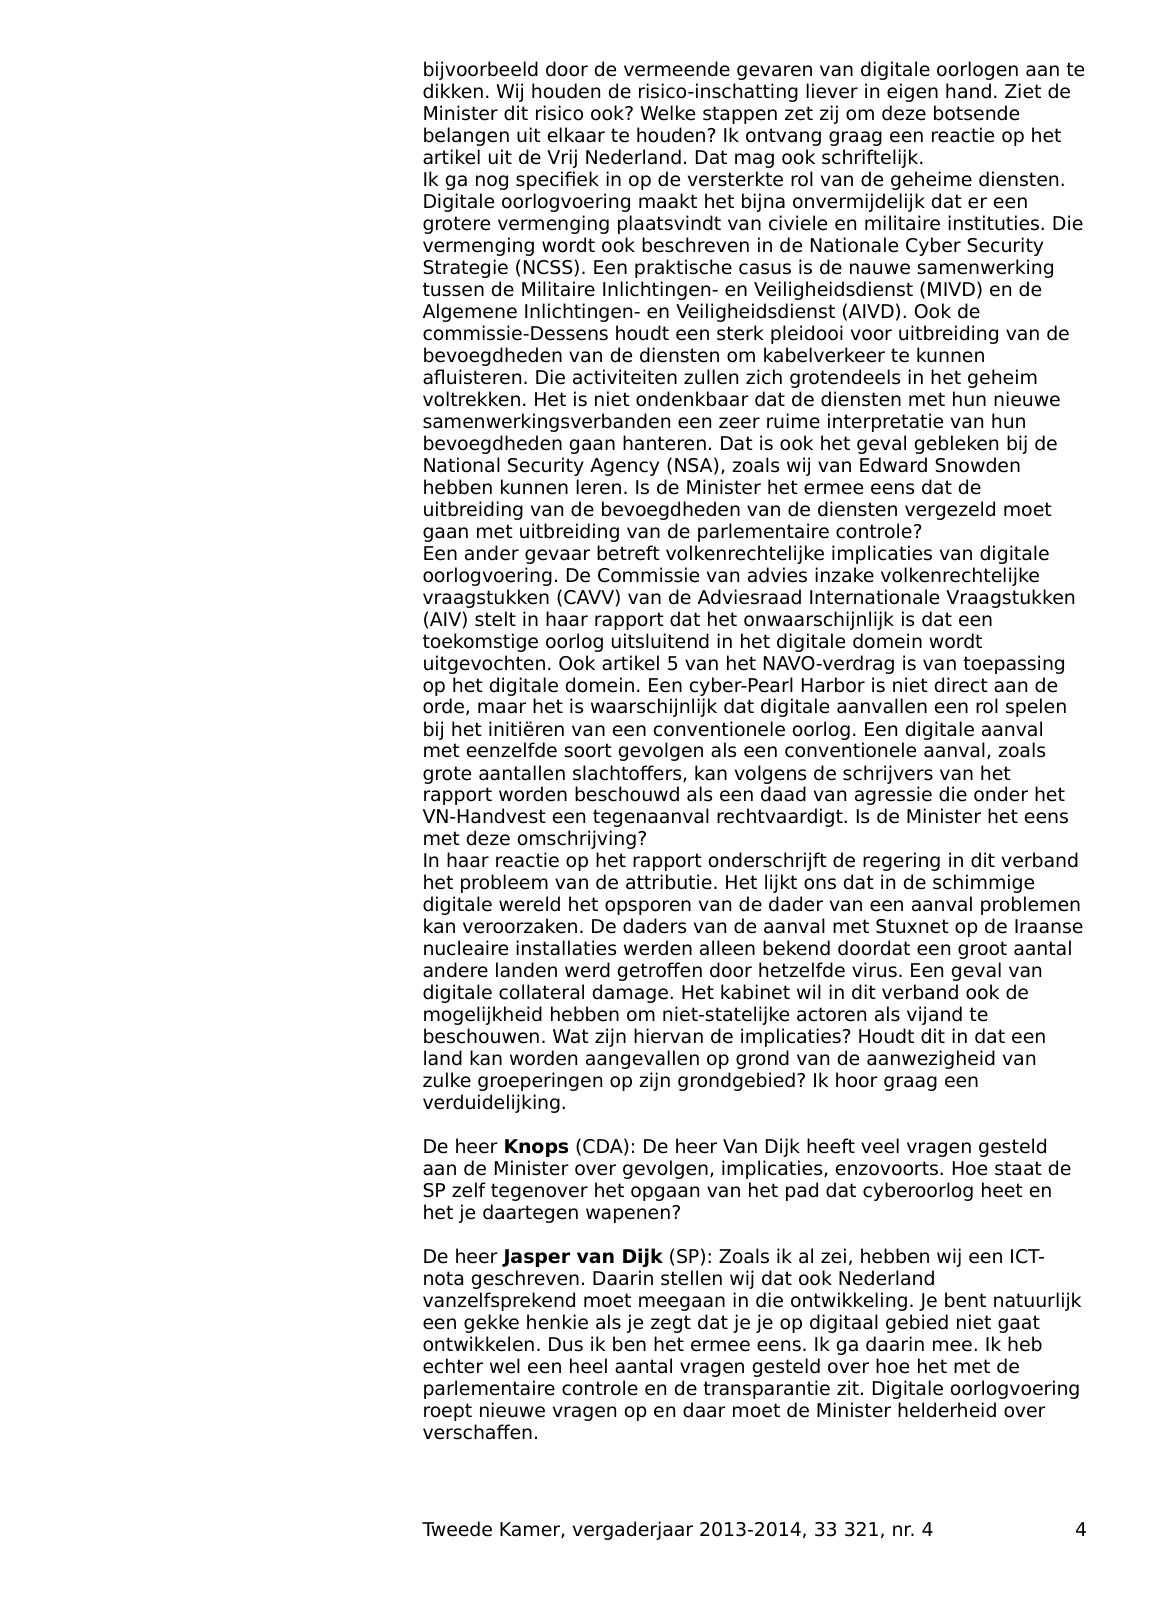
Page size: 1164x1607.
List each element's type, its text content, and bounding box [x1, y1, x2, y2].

text Een ander gevaar betreft volkenrechtelijke implicaties van digitale oorlogvoering. De Commissie van advies inzake volkenrechtelijke vraagstukken (CAVV) van de Adviesraad Internationale Vraagstukken (AIV) stelt in haar rapport dat het onwaarschijnlijk is dat een toekomstige oorlog uitsluitend in het digitale domein wordt uitgevochten. Ook artikel 5 van het NAVO-verdrag is van toepassing op het digitale domein. Een cyber-Pearl Harbor is niet direct aan de orde, maar het is waarschijnlijk dat digitale aanvallen een rol spelen bij het initiëren van een conventionele oorlog. Een digitale aanval met eenzelfde soort gevolgen als een conventionele aanval, zoals grote aantallen slachtoffers, kan volgens de schrijvers van het rapport worden beschouwd als een daad van agressie die onder het VN-Handvest een tegenaanval rechtvaardigt. Is de Minister het eens met deze omschrijving? [422, 543, 1087, 850]
text De heer Knops (CDA): De heer Van Dijk heeft veel vragen gesteld aan de Minister over gevolgen, implicaties, enzovoorts. Hoe staat de SP zelf tegenover het opgaan van het pad dat cyberoorlog heet en het je daartegen wapenen? [422, 1136, 1087, 1224]
text In haar reactie op het rapport onderschrijft de regering in dit verband het probleem van de attributie. Het lijkt ons dat in de schimmige digitale wereld het opsporen van de dader van een aanval problemen kan veroorzaken. De daders van de aanval met Stuxnet op de Iraanse nucleaire installaties werden alleen bekend doordat een groot aantal andere landen werd getroffen door hetzelfde virus. Een geval van digitale collateral damage. Het kabinet wil in dit verband ook de mogelijkheid hebben om niet-statelijke actoren als vijand te beschouwen. Wat zijn hiervan de implicaties? Houdt dit in dat een land kan worden aangevallen op grond van de aanwezigheid van zulke groeperingen op zijn grondgebied? Ik hoor graag een verduidelijking. [422, 850, 1087, 1114]
text De heer Jasper van Dijk (SP): Zoals ik al zei, hebben wij een ICT-nota geschreven. Daarin stellen wij dat ook Nederland vanzelfsprekend moet meegaan in die ontwikkeling. Je bent natuurlijk een gekke henkie als je zegt dat je je op digitaal gebied niet gaat ontwikkelen. Dus ik ben het ermee eens. Ik ga daarin mee. Ik heb echter wel een heel aantal vragen gesteld over hoe het met de parlementaire controle en de transparantie zit. Digitale oorlogvoering roept nieuwe vragen op en daar moet de Minister helderheid over verschaffen. [422, 1246, 1087, 1444]
text Ik ga nog specifiek in op de versterkte rol van de geheime diensten. Digitale oorlogvoering maakt het bijna onvermijdelijk dat er een grotere vermenging plaatsvindt van civiele en militaire instituties. Die vermenging wordt ook beschreven in de Nationale Cyber Security Strategie (NCSS). Een praktische casus is de nauwe samenwerking tussen de Militaire Inlichtingen- en Veiligheidsdienst (MIVD) en de Algemene Inlichtingen- en Veiligheidsdienst (AIVD). Ook de commissie-Dessens houdt een sterk pleidooi voor uitbreiding van de bevoegdheden van de diensten om kabelverkeer te kunnen afluisteren. Die activiteiten zullen zich grotendeels in het geheim voltrekken. Het is niet ondenkbaar dat de diensten met hun nieuwe samenwerkingsverbanden een zeer ruime interpretatie van hun bevoegdheden gaan hanteren. Dat is ook het geval gebleken bij de National Security Agency (NSA), zoals wij van Edward Snowden hebben kunnen leren. Is de Minister het ermee eens dat de uitbreiding van de bevoegdheden van de diensten vergezeld moet gaan met uitbreiding van de parlementaire controle? [422, 169, 1087, 543]
text bijvoorbeeld door de vermeende gevaren van digitale oorlogen aan te dikken. Wij houden de risico-inschatting liever in eigen hand. Ziet de Minister dit risico ook? Welke stappen zet zij om deze botsende belangen uit elkaar te houden? Ik ontvang graag een reactie op het artikel uit de Vrij Nederland. Dat mag ook schriftelijk. [422, 59, 1087, 169]
